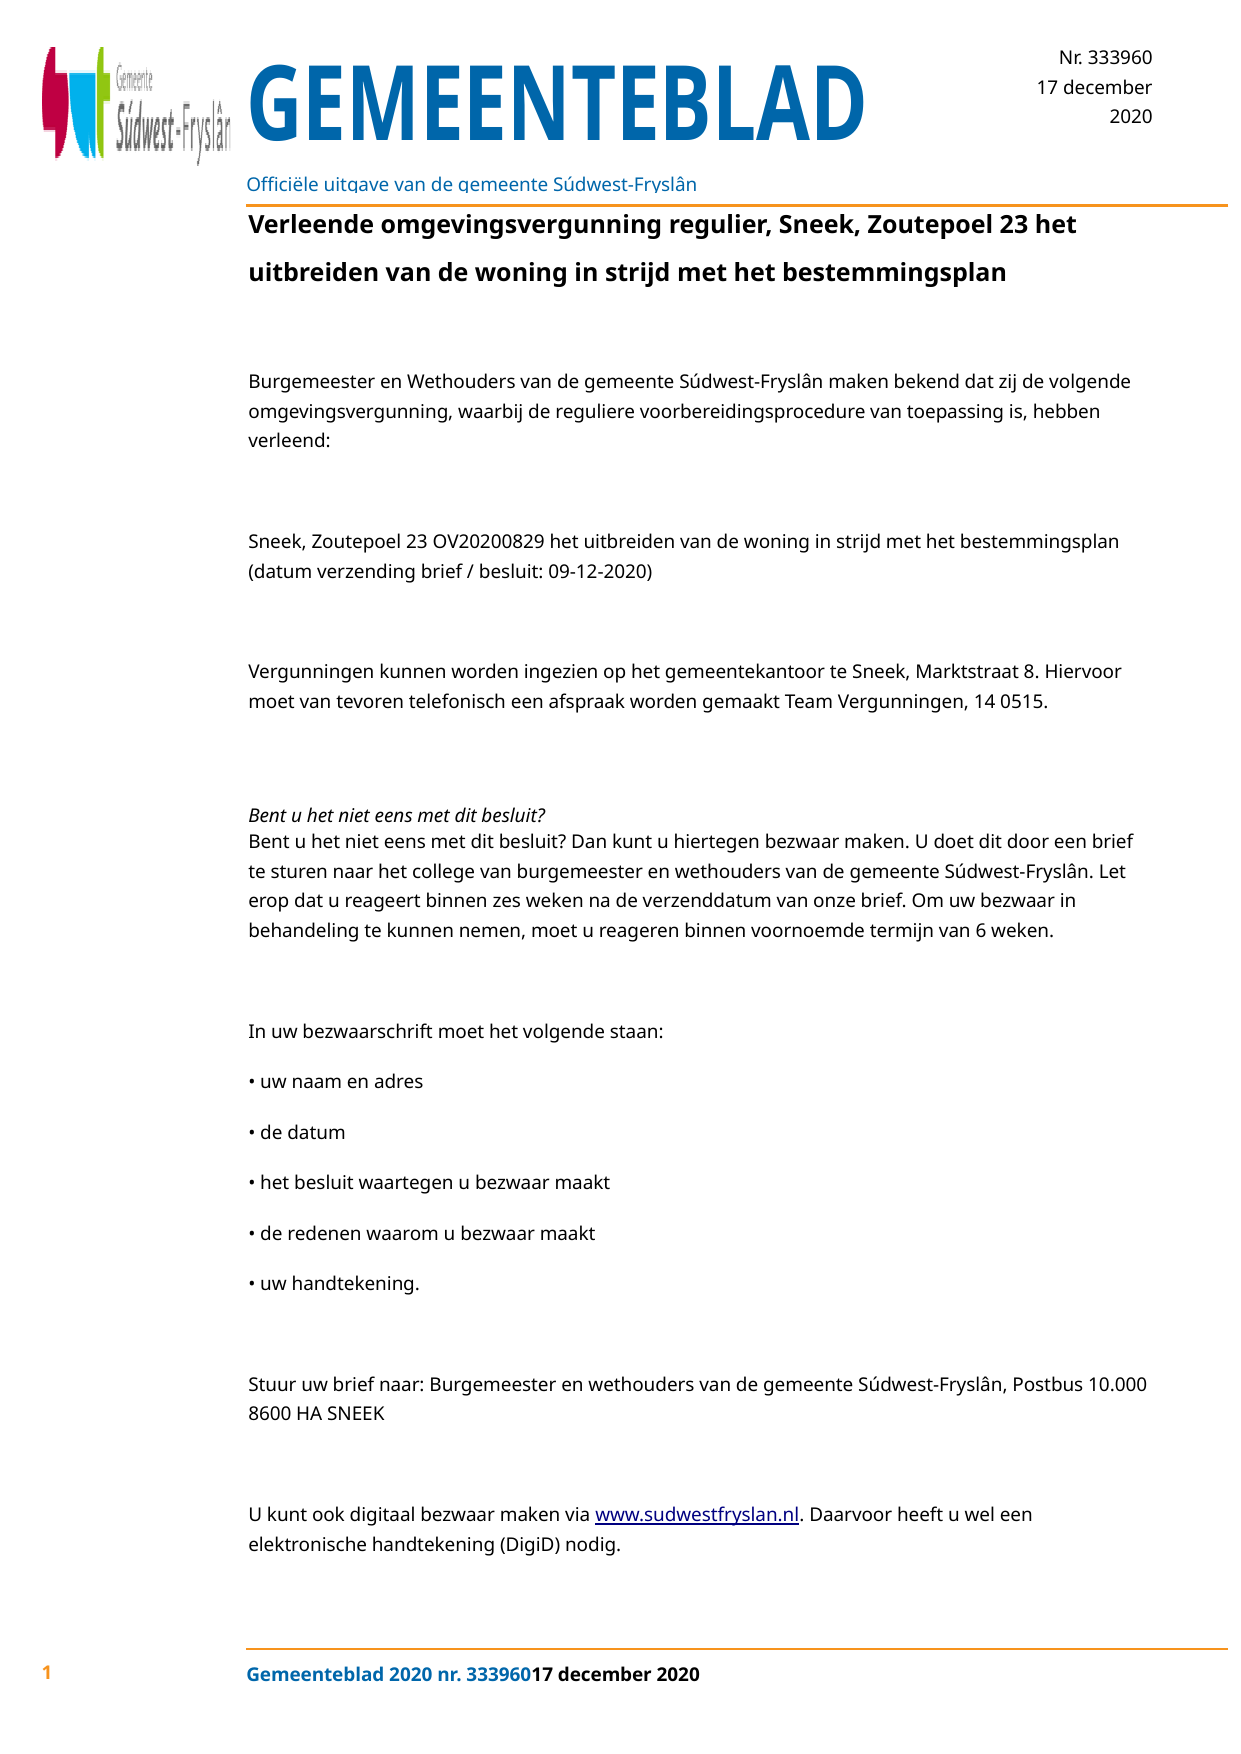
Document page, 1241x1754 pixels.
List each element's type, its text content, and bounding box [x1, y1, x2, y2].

text Sneek, Zoutepoel 23 OV20200829 het uitbreiden van de woning in strijd met het bestemmingsplan (datum verzending brief / besluit: 09-12-2020) [248, 528, 1152, 584]
text • de redenen waarom u bezwaar maakt [248, 1220, 1152, 1245]
text Bent u het niet eens met dit besluit? [248, 803, 1152, 828]
text Verleende omgevingsvergunning regulier, Sneek, Zoutepoel 23 het uitbreiden van de woning in strijd met het bestemmingsplan [248, 207, 1152, 288]
text • uw naam en adres [248, 1068, 1152, 1094]
picture [41, 47, 231, 172]
text • uw handtekening. [248, 1270, 1152, 1296]
text Stuur uw brief naar: Burgemeester en wethouders van de gemeente Súdwest-Fryslân, Postbus 10.000 8600 HA SNEEK [248, 1371, 1152, 1426]
text Bent u het niet eens met dit besluit? Dan kunt u hiertegen bezwaar maken. U doet dit door een brief te sturen naar het college van burgemeester en wethouders van de gemeente Súdwest-Fryslân. Let erop dat u reageert binnen zes weken na de verzenddatum van onze brief. Om uw bezwaar in behandeling te kunnen nemen, moet u reageren binnen voornoemde termijn van 6 weken. [248, 828, 1152, 943]
text Burgemeester en Wethouders van de gemeente Súdwest-Fryslân maken bekend dat zij de volgende omgevingsvergunning, waarbij de reguliere voorbereidingsprocedure van toepassing is, hebben verleend: [248, 368, 1152, 453]
text U kunt ook digitaal bezwaar maken via www.sudwestfryslan.nl. Daarvoor heeft u wel een elektronische handtekening (DigiD) nodig. [248, 1501, 1152, 1557]
text • het besluit waartegen u bezwaar maakt [248, 1169, 1152, 1195]
text In uw bezwaarschrift moet het volgende staan: [248, 1018, 1152, 1044]
text • de datum [248, 1119, 1152, 1144]
text Vergunningen kunnen worden ingezien op het gemeentekantoor te Sneek, Marktstraat 8. Hiervoor moet van tevoren telefonisch een afspraak worden gemaakt Team Vergunningen, 14 0515. [248, 659, 1152, 714]
